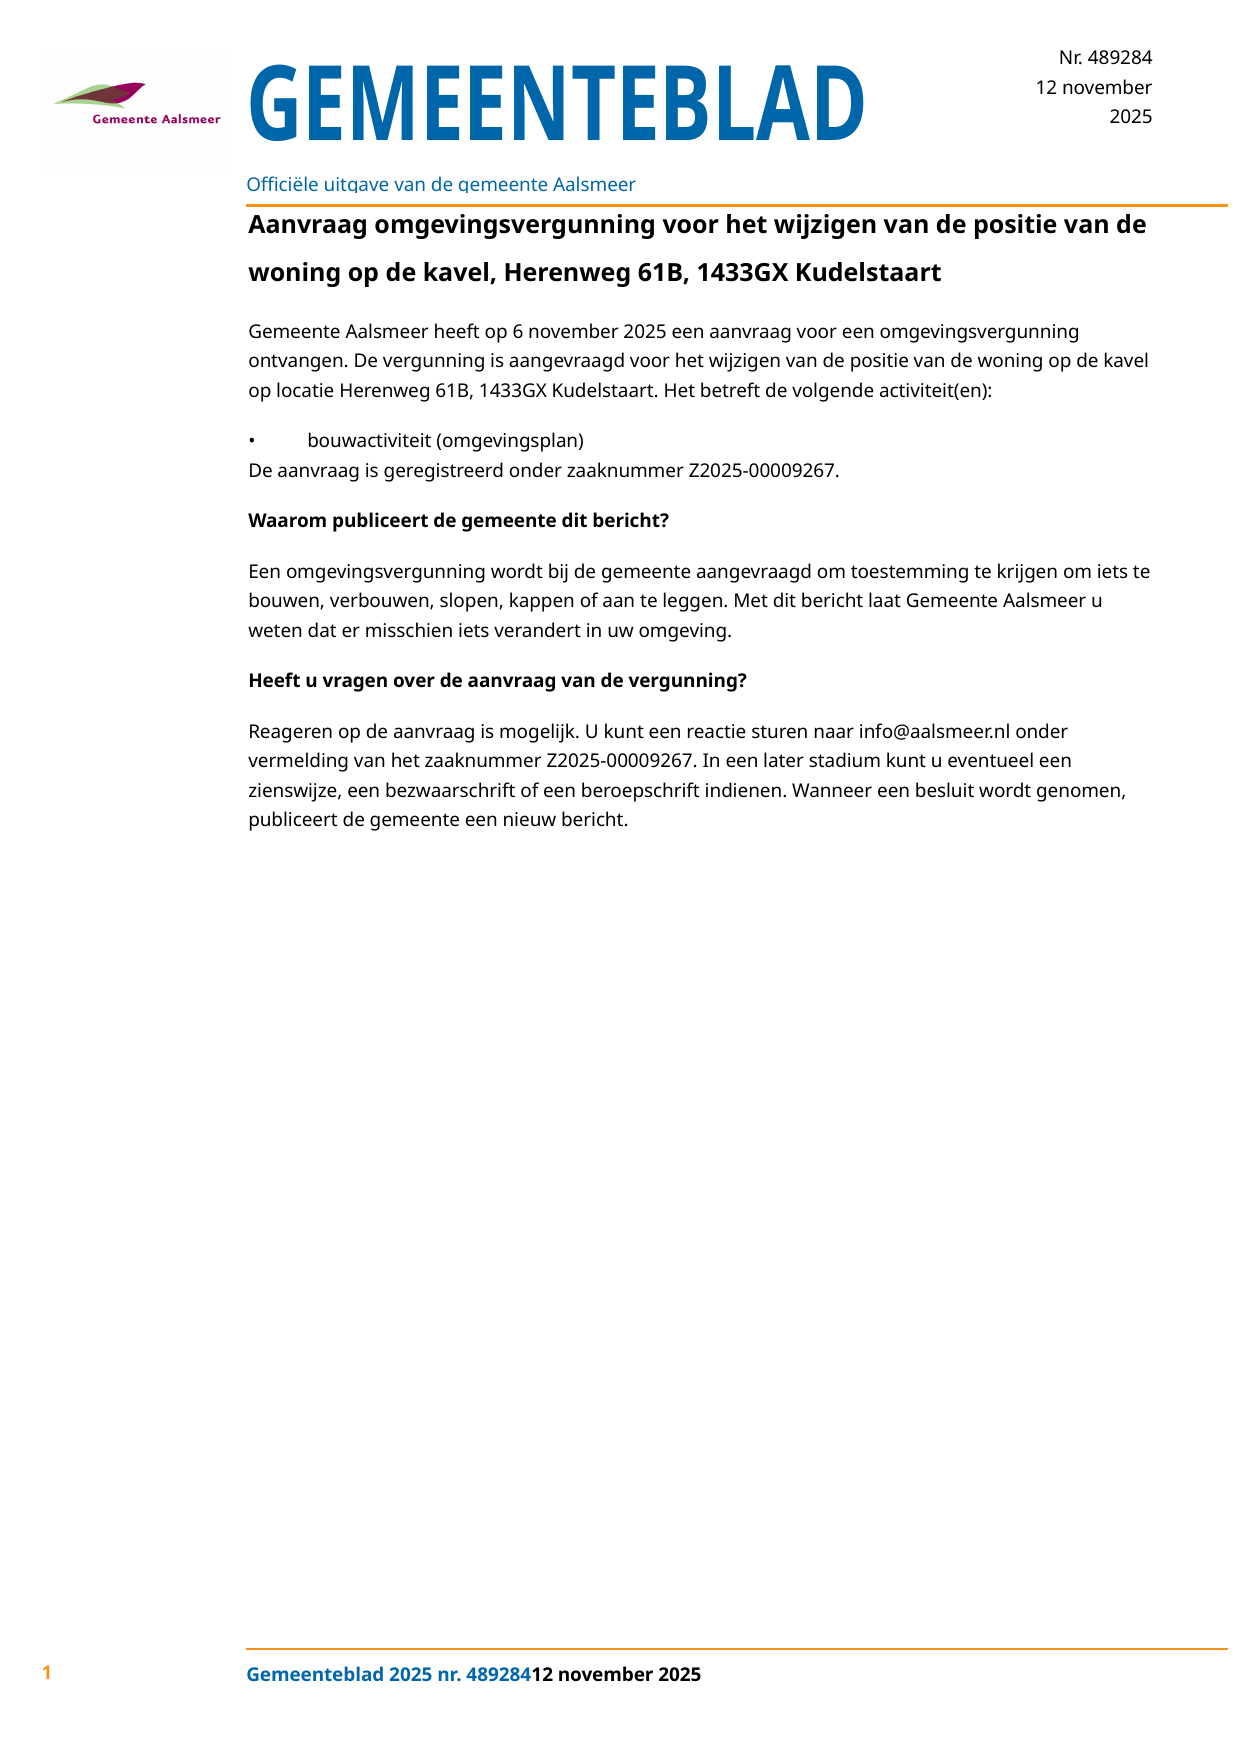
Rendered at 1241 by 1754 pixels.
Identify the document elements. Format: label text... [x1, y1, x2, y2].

picture [41, 47, 231, 172]
text De aanvraag is geregistreerd onder zaaknummer Z2025-00009267. [248, 457, 1152, 483]
text Heeft u vragen over de aanvraag van de vergunning? [248, 667, 1152, 693]
list bouwactiviteit (omgevingsplan) [248, 427, 1152, 453]
text Gemeente Aalsmeer heeft op 6 november 2025 een aanvraag voor een omgevingsvergunning ontvangen. De vergunning is aangevraagd voor het wijzigen van de positie van de woning op de kavel op locatie Herenweg 61B, 1433GX Kudelstaart. Het betreft de volgende activiteit(en): [248, 318, 1152, 403]
text Waarom publiceert de gemeente dit bericht? [248, 507, 1152, 533]
text Een omgevingsvergunning wordt bij de gemeente aangevraagd om toestemming te krijgen om iets te bouwen, verbouwen, slopen, kappen of aan te leggen. Met dit bericht laat Gemeente Aalsmeer u weten dat er misschien iets verandert in uw omgeving. [248, 558, 1152, 643]
text Reageren op de aanvraag is mogelijk. U kunt een reactie sturen naar info@aalsmeer.nl onder vermelding van het zaaknummer Z2025-00009267. In een later stadium kunt u eventueel een zienswijze, een bezwaarschrift of een beroepschrift indienen. Wanneer een besluit wordt genomen, publiceert de gemeente een nieuw bericht. [248, 718, 1152, 832]
text Aanvraag omgevingsvergunning voor het wijzigen van de positie van de woning op de kavel, Herenweg 61B, 1433GX Kudelstaart [248, 207, 1152, 288]
